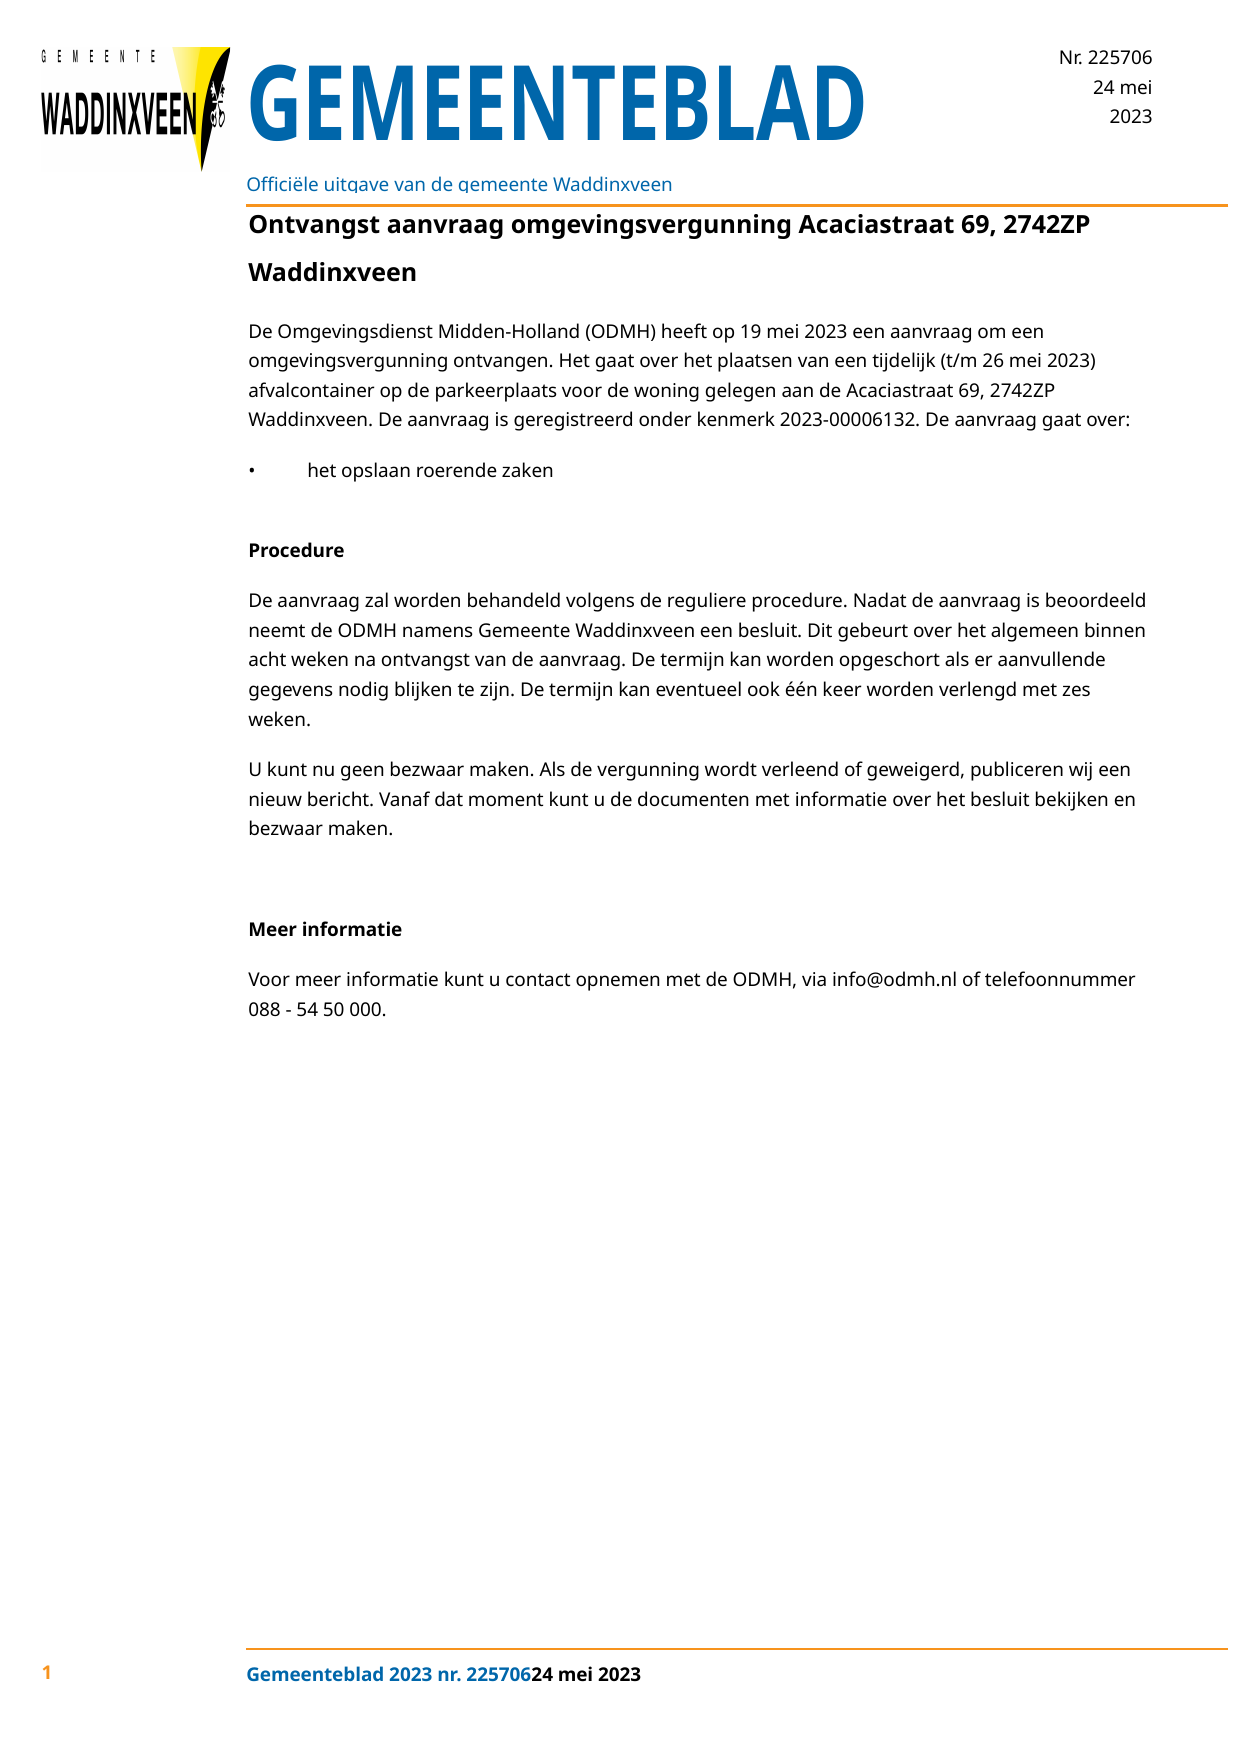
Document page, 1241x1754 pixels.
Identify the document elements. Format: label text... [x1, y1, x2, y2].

text U kunt nu geen bezwaar maken. Als de vergunning wordt verleend of geweigerd, publiceren wij een nieuw bericht. Vanaf dat moment kunt u de documenten met informatie over het besluit bekijken en bezwaar maken. [248, 756, 1152, 841]
picture [41, 47, 231, 172]
list het opslaan roerende zaken [248, 457, 1152, 483]
text Procedure [248, 537, 1152, 563]
text Voor meer informatie kunt u contact opnemen met de ODMH, via info@odmh.nl of telefoonnummer 088 - 54 50 000. [248, 967, 1152, 1022]
text Meer informatie [248, 916, 1152, 942]
text De aanvraag zal worden behandeld volgens de reguliere procedure. Nadat de aanvraag is beoordeeld neemt de ODMH namens Gemeente Waddinxveen een besluit. Dit gebeurt over het algemeen binnen acht weken na ontvangst van de aanvraag. De termijn kan worden opgeschort als er aanvullende gegevens nodig blijken te zijn. De termijn kan eventueel ook één keer worden verlengd met zes weken. [248, 587, 1152, 732]
text De Omgevingsdienst Midden-Holland (ODMH) heeft op 19 mei 2023 een aanvraag om een omgevingsvergunning ontvangen. Het gaat over het plaatsen van een tijdelijk (t/m 26 mei 2023) afvalcontainer op de parkeerplaats voor de woning gelegen aan de Acaciastraat 69, 2742ZP Waddinxveen. De aanvraag is geregistreerd onder kenmerk 2023-00006132. De aanvraag gaat over: [248, 318, 1152, 432]
text Ontvangst aanvraag omgevingsvergunning Acaciastraat 69, 2742ZP Waddinxveen [248, 207, 1152, 288]
